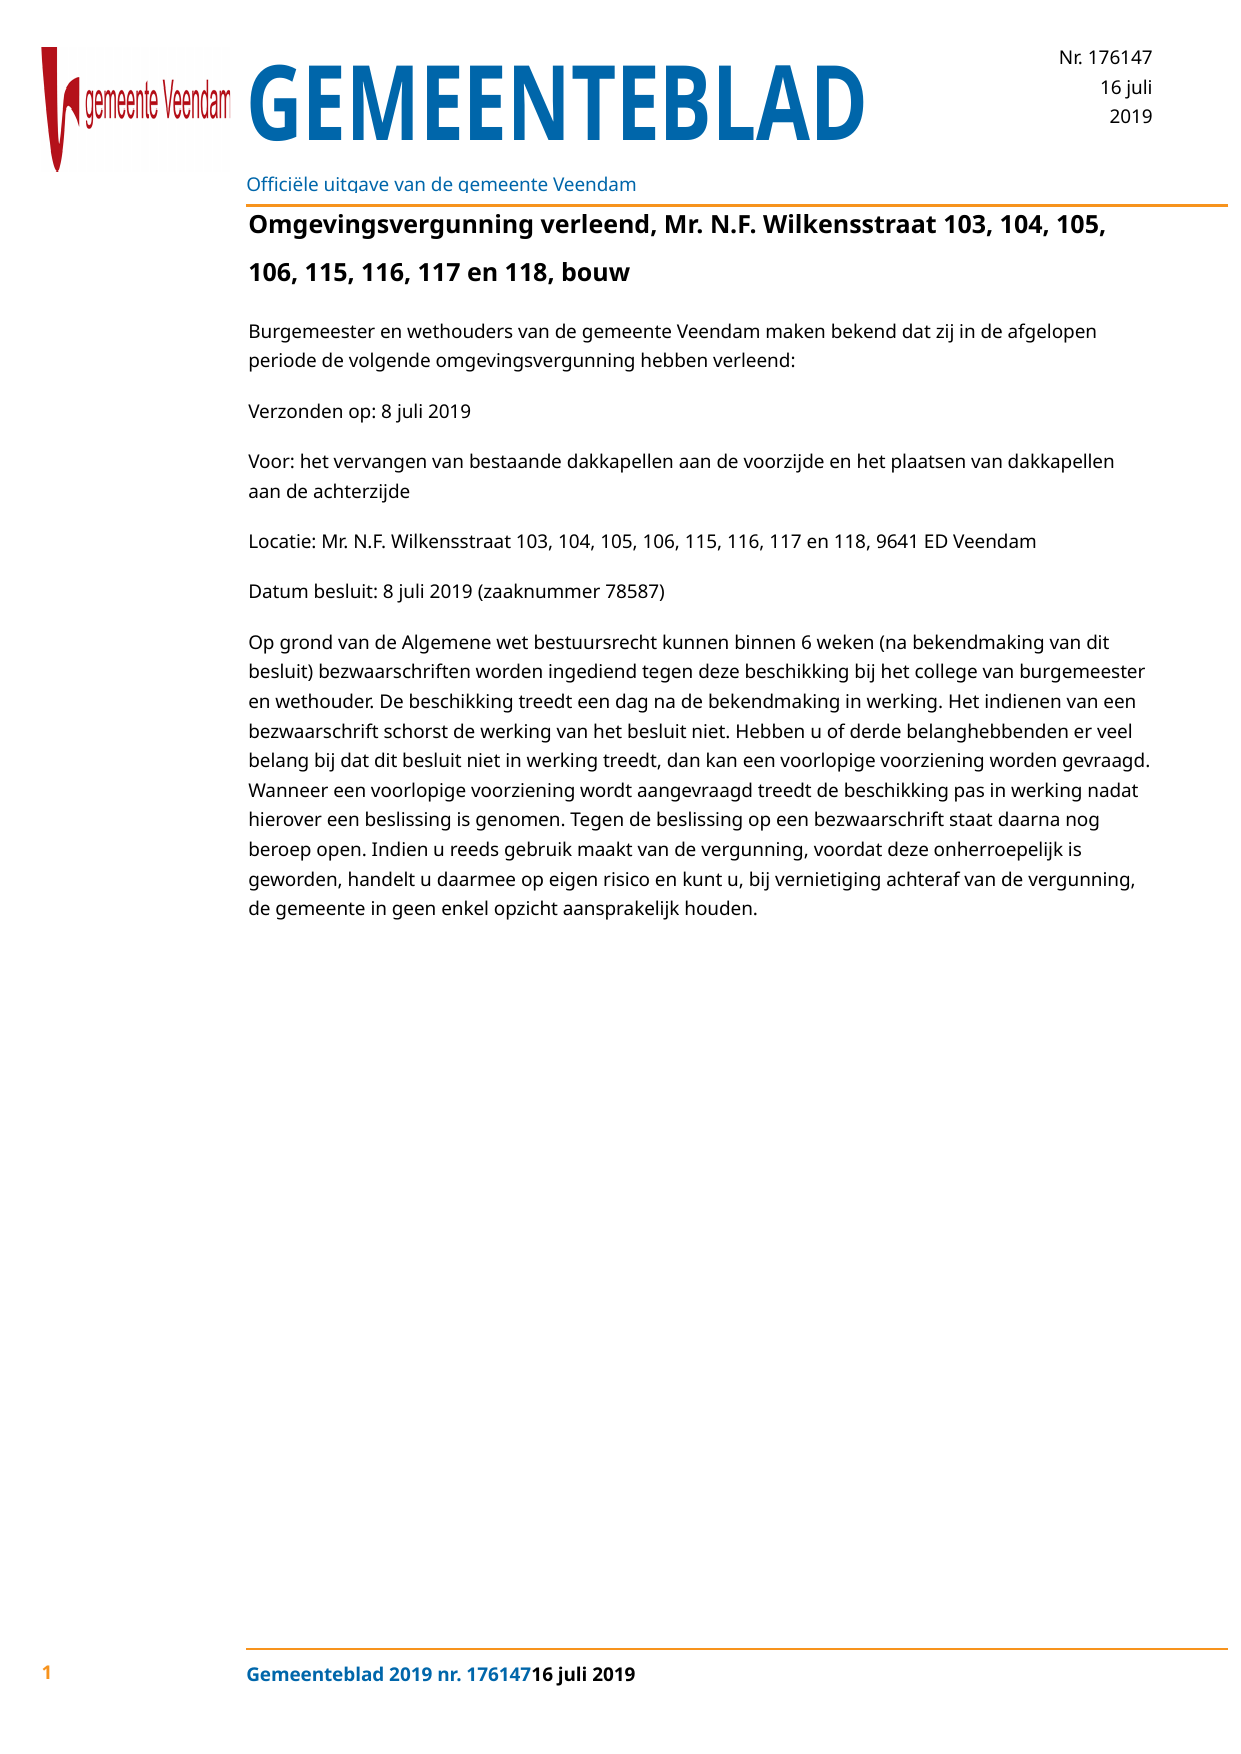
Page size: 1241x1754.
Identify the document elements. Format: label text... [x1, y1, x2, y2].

text Burgemeester en wethouders van de gemeente Veendam maken bekend dat zij in de afgelopen periode de volgende omgevingsvergunning hebben verleend: [248, 318, 1152, 373]
text Omgevingsvergunning verleend, Mr. N.F. Wilkensstraat 103, 104, 105, 106, 115, 116, 117 en 118, bouw [248, 207, 1152, 288]
text Verzonden op: 8 juli 2019 [248, 398, 1152, 424]
text Op grond van de Algemene wet bestuursrecht kunnen binnen 6 weken (na bekendmaking van dit besluit) bezwaarschriften worden ingediend tegen deze beschikking bij het college van burgemeester en wethouder. De beschikking treedt een dag na de bekendmaking in werking. Het indienen van een bezwaarschrift schorst de werking van het besluit niet. Hebben u of derde belanghebbenden er veel belang bij dat dit besluit niet in werking treedt, dan kan een voorlopige voorziening worden gevraagd. Wanneer een voorlopige voorziening wordt aangevraagd treedt de beschikking pas in werking nadat hierover een beslissing is genomen. Tegen de beslissing op een bezwaarschrift staat daarna nog beroep open. Indien u reeds gebruik maakt van de vergunning, voordat deze onherroepelijk is geworden, handelt u daarmee op eigen risico en kunt u, bij vernietiging achteraf van de vergunning, de gemeente in geen enkel opzicht aansprakelijk houden. [248, 629, 1152, 921]
text Datum besluit: 8 juli 2019 (zaaknummer 78587) [248, 579, 1152, 604]
text Voor: het vervangen van bestaande dakkapellen aan de voorzijde en het plaatsen van dakkapellen aan de achterzijde [248, 448, 1152, 504]
text Locatie: Mr. N.F. Wilkensstraat 103, 104, 105, 106, 115, 116, 117 en 118, 9641 ED Veendam [248, 528, 1152, 554]
picture [41, 47, 231, 172]
